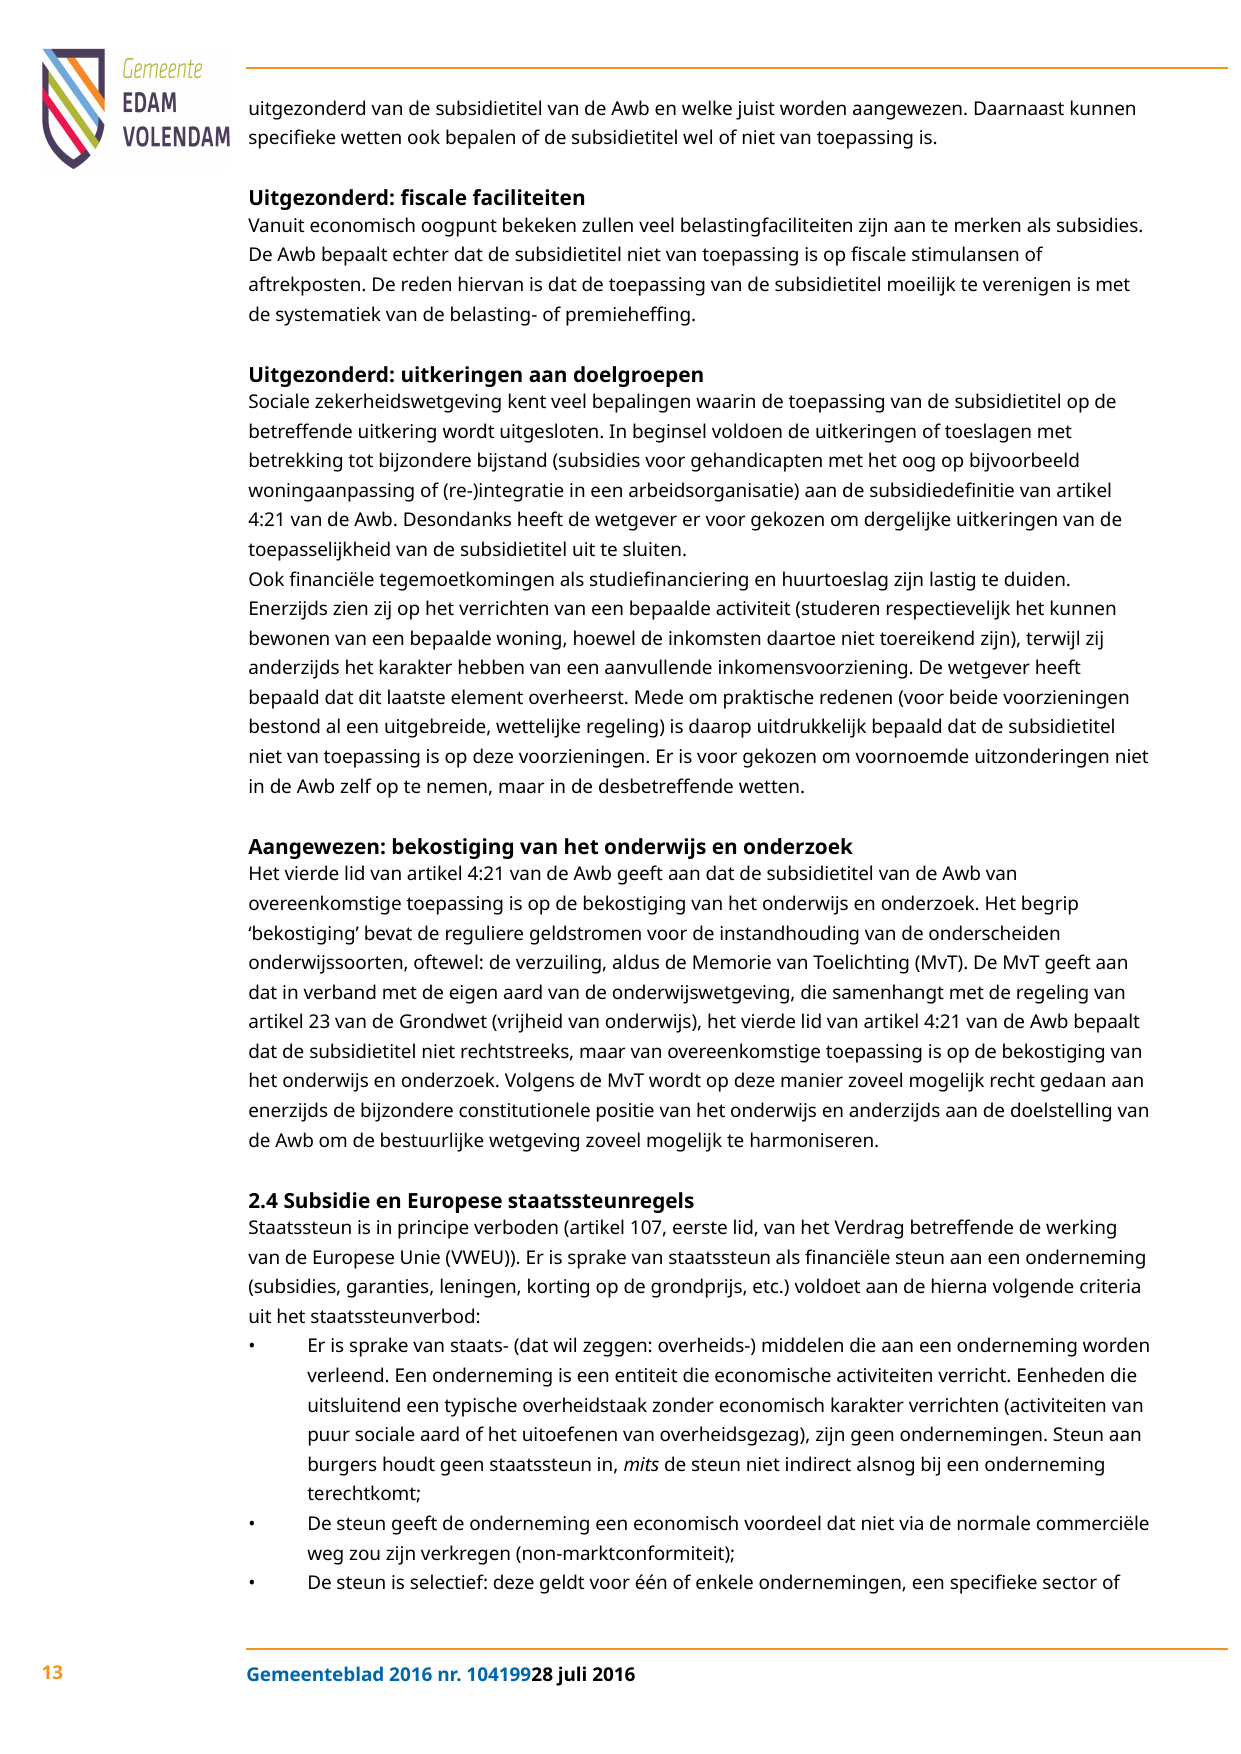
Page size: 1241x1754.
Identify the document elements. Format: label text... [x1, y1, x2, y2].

text Uitgezonderd: fiscale faciliteiten [248, 183, 1152, 212]
text Sociale zekerheidswetgeving kent veel bepalingen waarin de toepassing van de subsidietitel op de betreffende uitkering wordt uitgesloten. In beginsel voldoen de uitkeringen of toeslagen met betrekking tot bijzondere bijstand (subsidies voor gehandicapten met het oog op bijvoorbeeld woningaanpassing of (re-)integratie in een arbeidsorganisatie) aan de subsidiedefinitie van artikel 4:21 van de Awb. Desondanks heeft de wetgever er voor gekozen om dergelijke uitkeringen van de toepasselijkheid van de subsidietitel uit te sluiten. [248, 388, 1152, 562]
list Er is sprake van staats- (dat wil zeggen: overheids-) middelen die aan een onderneming worden verleend. Een onderneming is een entiteit die economische activiteiten verricht. Eenheden die uitsluitend een typische overheidstaak zonder economisch karakter verrichten (activiteiten van puur sociale aard of het uitoefenen van overheidsgezag), zijn geen ondernemingen. Steun aan burgers houdt geen staatssteun in, mits de steun niet indirect alsnog bij een onderneming terechtkomt; [248, 1333, 1152, 1506]
text uitgezonderd van de subsidietitel van de Awb en welke juist worden aangewezen. Daarnaast kunnen specifieke wetten ook bepalen of de subsidietitel wel of niet van toepassing is. [248, 95, 1152, 150]
text Het vierde lid van artikel 4:21 van de Awb geeft aan dat de subsidietitel van de Awb van overeenkomstige toepassing is op de bekostiging van het onderwijs en onderzoek. Het begrip ‘bekostiging’ bevat de reguliere geldstromen voor de instandhouding van de onderscheiden onderwijssoorten, oftewel: de verzuiling, aldus de Memorie van Toelichting (MvT). De MvT geeft aan dat in verband met de eigen aard van de onderwijswetgeving, die samenhangt met de regeling van artikel 23 van de Grondwet (vrijheid van onderwijs), het vierde lid van artikel 4:21 van de Awb bepaalt dat de subsidietitel niet rechtstreeks, maar van overeenkomstige toepassing is op de bekostiging van het onderwijs en onderzoek. Volgens de MvT wordt op deze manier zoveel mogelijk recht gedaan aan enerzijds de bijzondere constitutionele positie van het onderwijs en anderzijds aan de doelstelling van de Awb om de bestuurlijke wetgeving zoveel mogelijk te harmoniseren. [248, 861, 1152, 1152]
text Aangewezen: bekostiging van het onderwijs en onderzoek [248, 832, 1152, 861]
picture [41, 47, 231, 172]
text Uitgezonderd: uitkeringen aan doelgroepen [248, 360, 1152, 388]
text Staatssteun is in principe verboden (artikel 107, eerste lid, van het Verdrag betreffende de werking van de Europese Unie (VWEU)). Er is sprake van staatssteun als financiële steun aan een onderneming (subsidies, garanties, leningen, korting op de grondprijs, etc.) voldoet aan de hierna volgende criteria uit het staatssteunverbod: [248, 1214, 1152, 1329]
list De steun geeft de onderneming een economisch voordeel dat niet via de normale commerciële weg zou zijn verkregen (non-marktconformiteit); [248, 1510, 1152, 1566]
text 2.4 Subsidie en Europese staatssteunregels [248, 1186, 1152, 1214]
list De steun is selectief: deze geldt voor één of enkele ondernemingen, een specifieke sector of [248, 1569, 1152, 1595]
text Vanuit economisch oogpunt bekeken zullen veel belastingfaciliteiten zijn aan te merken als subsidies. De Awb bepaalt echter dat de subsidietitel niet van toepassing is op fiscale stimulansen of aftrekposten. De reden hiervan is dat de toepassing van de subsidietitel moeilijk te verenigen is met de systematiek van de belasting- of premieheffing. [248, 212, 1152, 326]
text Ook financiële tegemoetkomingen als studiefinanciering en huurtoeslag zijn lastig te duiden. Enerzijds zien zij op het verrichten van een bepaalde activiteit (studeren respectievelijk het kunnen bewonen van een bepaalde woning, hoewel de inkomsten daartoe niet toereikend zijn), terwijl zij anderzijds het karakter hebben van een aanvullende inkomensvoorziening. De wetgever heeft bepaald dat dit laatste element overheerst. Mede om praktische redenen (voor beide voorzieningen bestond al een uitgebreide, wettelijke regeling) is daarop uitdrukkelijk bepaald dat de subsidietitel niet van toepassing is op deze voorzieningen. Er is voor gekozen om voornoemde uitzonderingen niet in de Awb zelf op te nemen, maar in de desbetreffende wetten. [248, 566, 1152, 799]
